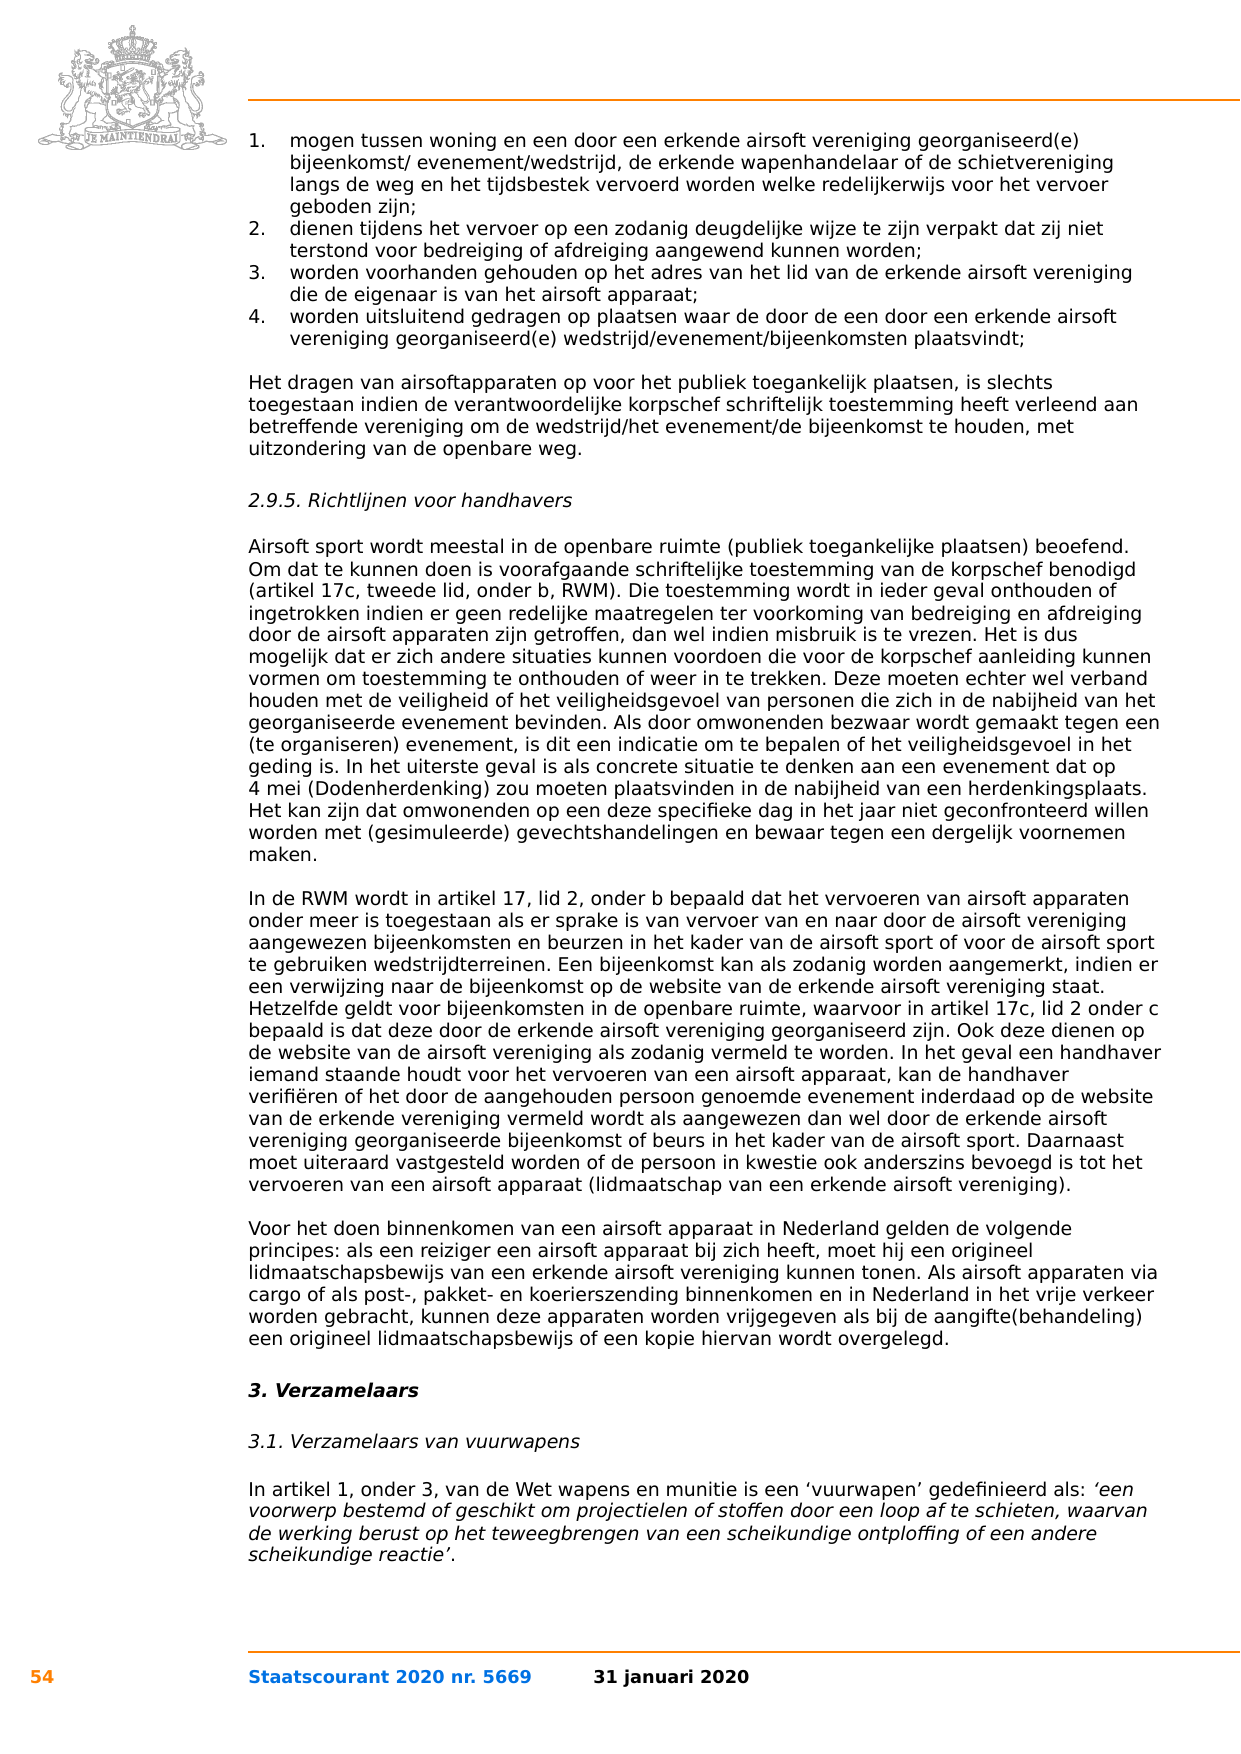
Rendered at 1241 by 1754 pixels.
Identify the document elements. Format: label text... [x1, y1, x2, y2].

text 1. mogen tussen woning en een door een erkende airsoft vereniging georganiseerd(e) bijeenkomst/ evenement/wedstrijd, de erkende wapenhandelaar of de schietvereniging langs de weg en het tijdsbestek vervoerd worden welke redelijkerwijs voor het vervoer geboden zijn; [248, 130, 1163, 218]
text In artikel 1, onder 3, van de Wet wapens en munitie is een ‘vuurwapen’ gedefinieerd als: ‘een voorwerp bestemd of geschikt om projectielen of stoffen door een loop af te schieten, waarvan de werking berust op het teweegbrengen van een scheikundige ontploffing of een andere scheikundige reactie’. [248, 1478, 1163, 1566]
text 4. worden uitsluitend gedragen op plaatsen waar de door de een door een erkende airsoft vereniging georganiseerd(e) wedstrijd/evenement/bijeenkomsten plaatsvindt; [248, 306, 1163, 350]
text In de RWM wordt in artikel 17, lid 2, onder b bepaald dat het vervoeren van airsoft apparaten onder meer is toegestaan als er sprake is van vervoer van en naar door de airsoft vereniging aangewezen bijeenkomsten en beurzen in het kader van de airsoft sport of voor de airsoft sport te gebruiken wedstrijdterreinen. Een bijeenkomst kan als zodanig worden aangemerkt, indien er een verwijzing naar de bijeenkomst op de website van de erkende airsoft vereniging staat. Hetzelfde geldt voor bijeenkomsten in de openbare ruimte, waarvoor in artikel 17c, lid 2 onder c bepaald is dat deze door de erkende airsoft vereniging georganiseerd zijn. Ook deze dienen op de website van de airsoft vereniging als zodanig vermeld te worden. In het geval een handhaver iemand staande houdt voor het vervoeren van een airsoft apparaat, kan de handhaver verifiëren of het door de aangehouden persoon genoemde evenement inderdaad op de website van de erkende vereniging vermeld wordt als aangewezen dan wel door de erkende airsoft vereniging georganiseerde bijeenkomst of beurs in het kader van de airsoft sport. Daarnaast moet uiteraard vastgesteld worden of de persoon in kwestie ook anderszins bevoegd is tot het vervoeren van een airsoft apparaat (lidmaatschap van een erkende airsoft vereniging). [248, 888, 1163, 1196]
text Voor het doen binnenkomen van een airsoft apparaat in Nederland gelden de volgende principes: als een reiziger een airsoft apparaat bij zich heeft, moet hij een origineel lidmaatschapsbewijs van een erkende airsoft vereniging kunnen tonen. Als airsoft apparaten via cargo of als post-, pakket- en koerierszending binnenkomen en in Nederland in het vrije verkeer worden gebracht, kunnen deze apparaten worden vrijgegeven als bij de aangifte(behandeling) een origineel lidmaatschapsbewijs of een kopie hiervan wordt overgelegd. [248, 1218, 1163, 1349]
subtitle 2.9.5. Richtlijnen voor handhavers [248, 489, 1163, 511]
picture [38, 25, 227, 150]
subtitle 3. Verzamelaars [248, 1379, 1163, 1401]
subtitle 3.1. Verzamelaars van vuurwapens [248, 1431, 1163, 1453]
text 2. dienen tijdens het vervoer op een zodanig deugdelijke wijze te zijn verpakt dat zij niet terstond voor bedreiging of afdreiging aangewend kunnen worden; [248, 218, 1163, 262]
text Het dragen van airsoftapparaten op voor het publiek toegankelijk plaatsen, is slechts toegestaan indien de verantwoordelijke korpschef schriftelijk toestemming heeft verleend aan betreffende vereniging om de wedstrijd/het evenement/de bijeenkomst te houden, met uitzondering van de openbare weg. [248, 372, 1163, 459]
text Airsoft sport wordt meestal in de openbare ruimte (publiek toegankelijke plaatsen) beoefend. Om dat te kunnen doen is voorafgaande schriftelijke toestemming van de korpschef benodigd (artikel 17c, tweede lid, onder b, RWM). Die toestemming wordt in ieder geval onthouden of ingetrokken indien er geen redelijke maatregelen ter voorkoming van bedreiging en afdreiging door de airsoft apparaten zijn getroffen, dan wel indien misbruik is te vrezen. Het is dus mogelijk dat er zich andere situaties kunnen voordoen die voor de korpschef aanleiding kunnen vormen om toestemming te onthouden of weer in te trekken. Deze moeten echter wel verband houden met de veiligheid of het veiligheidsgevoel van personen die zich in de nabijheid van het georganiseerde evenement bevinden. Als door omwonenden bezwaar wordt gemaakt tegen een (te organiseren) evenement, is dit een indicatie om te bepalen of het veiligheidsgevoel in het geding is. In het uiterste geval is als concrete situatie te denken aan een evenement dat op 4 mei (Dodenherdenking) zou moeten plaatsvinden in de nabijheid van een herdenkingsplaats. Het kan zijn dat omwonenden op een deze specifieke dag in het jaar niet geconfronteerd willen worden met (gesimuleerde) gevechtshandelingen en bewaar tegen een dergelijk voornemen maken. [248, 536, 1163, 866]
text 3. worden voorhanden gehouden op het adres van het lid van de erkende airsoft vereniging die de eigenaar is van het airsoft apparaat; [248, 262, 1163, 306]
